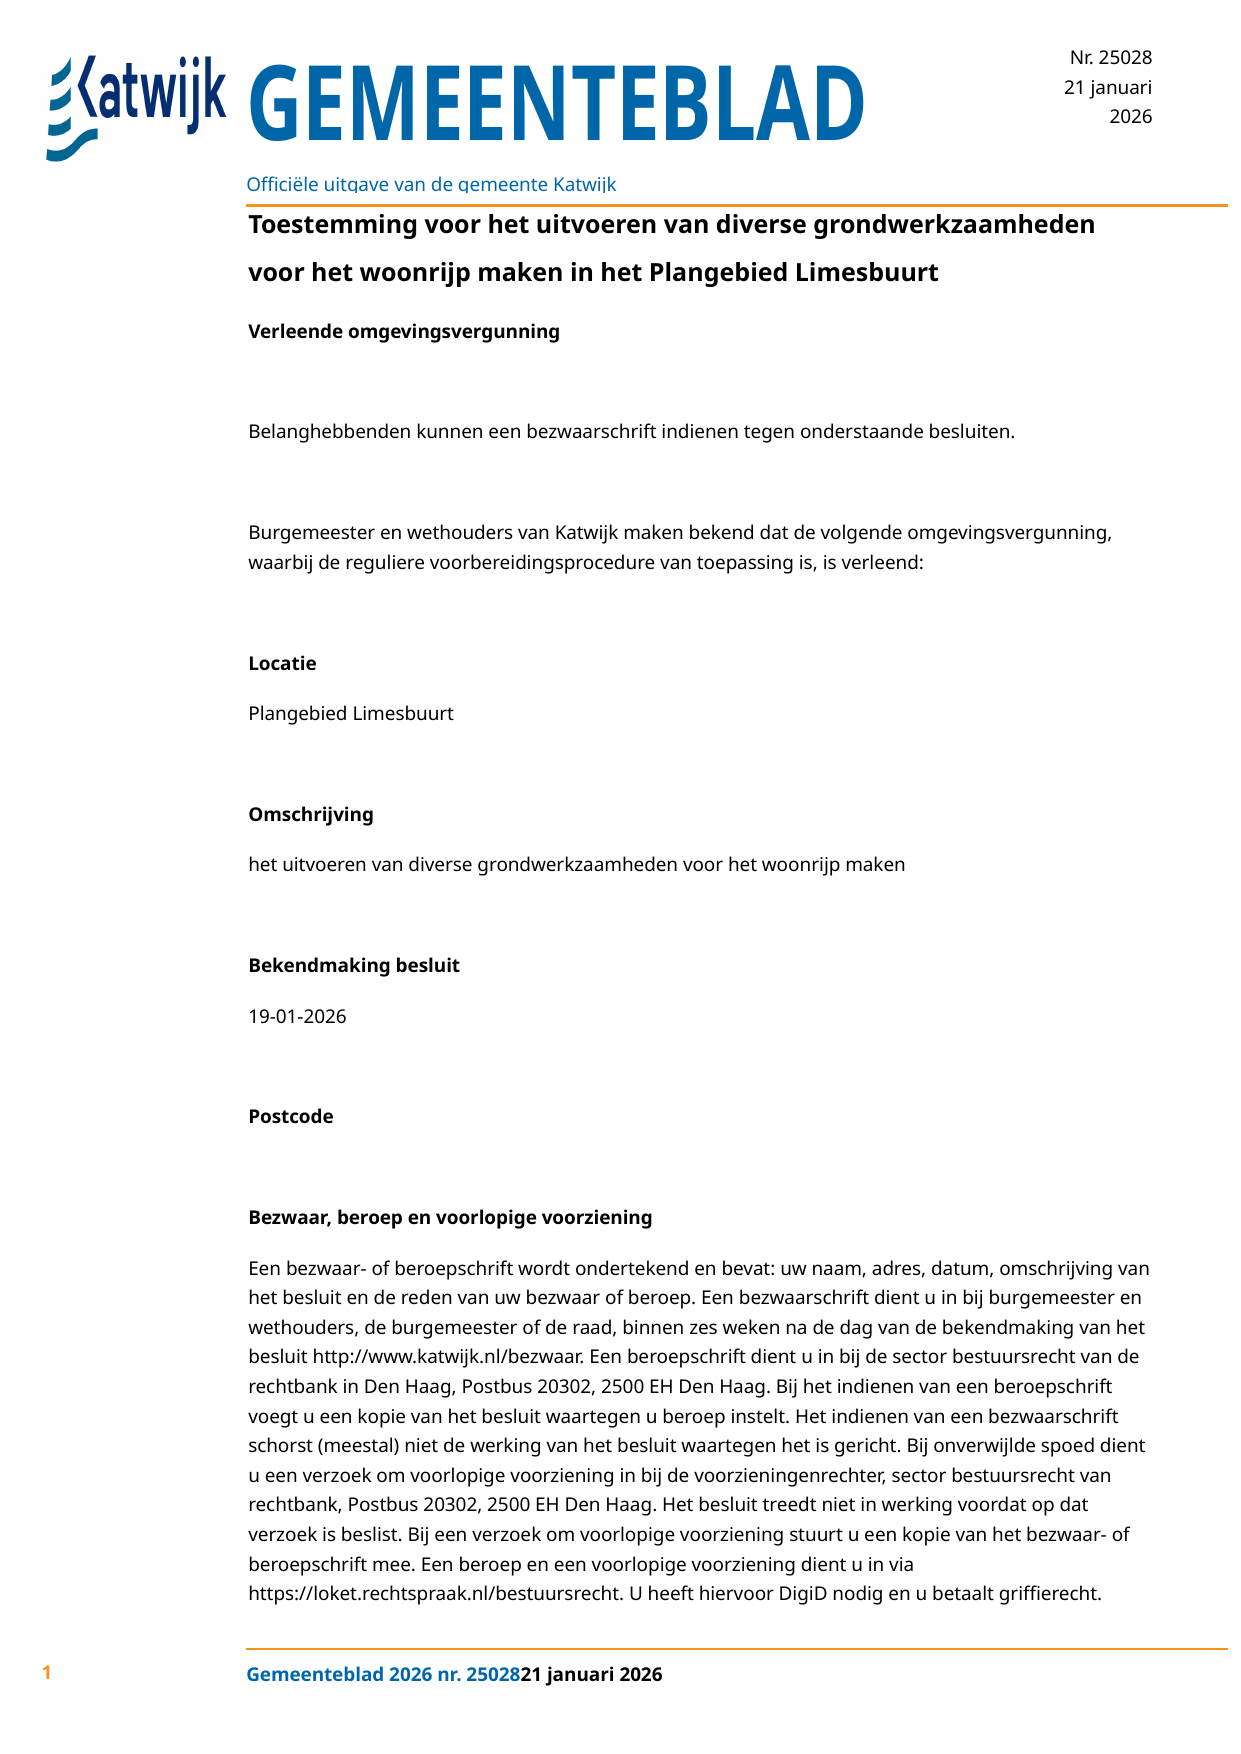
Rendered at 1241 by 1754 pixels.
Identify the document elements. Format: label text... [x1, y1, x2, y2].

text 19-01-2026 [248, 1003, 1152, 1029]
text Omschrijving [248, 801, 1152, 827]
text Bekendmaking besluit [248, 952, 1152, 978]
text het uitvoeren van diverse grondwerkzaamheden voor het woonrijp maken [248, 852, 1152, 877]
picture [41, 47, 231, 172]
text Verleende omgevingsvergunning [248, 318, 1152, 344]
text Burgemeester en wethouders van Katwijk maken bekend dat de volgende omgevingsvergunning, waarbij de reguliere voorbereidingsprocedure van toepassing is, is verleend: [248, 519, 1152, 575]
text Een bezwaar- of beroepschrift wordt ondertekend en bevat: uw naam, adres, datum, omschrijving van het besluit en de reden van uw bezwaar of beroep. Een bezwaarschrift dient u in bij burgemeester en wethouders, de burgemeester of de raad, binnen zes weken na de dag van de bekendmaking van het besluit http://www.katwijk.nl/bezwaar. Een beroepschrift dient u in bij de sector bestuursrecht van de rechtbank in Den Haag, Postbus 20302, 2500 EH Den Haag. Bij het indienen van een beroepschrift voegt u een kopie van het besluit waartegen u beroep instelt. Het indienen van een bezwaarschrift schorst (meestal) niet de werking van het besluit waartegen het is gericht. Bij onverwijlde spoed dient u een verzoek om voorlopige voorziening in bij de voorzieningenrechter, sector bestuursrecht van rechtbank, Postbus 20302, 2500 EH Den Haag. Het besluit treedt niet in werking voordat op dat verzoek is beslist. Bij een verzoek om voorlopige voorziening stuurt u een kopie van het bezwaar- of beroepschrift mee. Een beroep en een voorlopige voorziening dient u in via https://loket.rechtspraak.nl/bestuursrecht. U heeft hiervoor DigiD nodig en u betaalt griffierecht. [248, 1255, 1152, 1606]
text Toestemming voor het uitvoeren van diverse grondwerkzaamheden voor het woonrijp maken in het Plangebied Limesbuurt [248, 207, 1152, 288]
text Belanghebbenden kunnen een bezwaarschrift indienen tegen onderstaande besluiten. [248, 419, 1152, 444]
text Locatie [248, 650, 1152, 676]
text Postcode [248, 1104, 1152, 1129]
text Plangebied Limesbuurt [248, 700, 1152, 726]
text Bezwaar, beroep en voorlopige voorziening [248, 1204, 1152, 1230]
